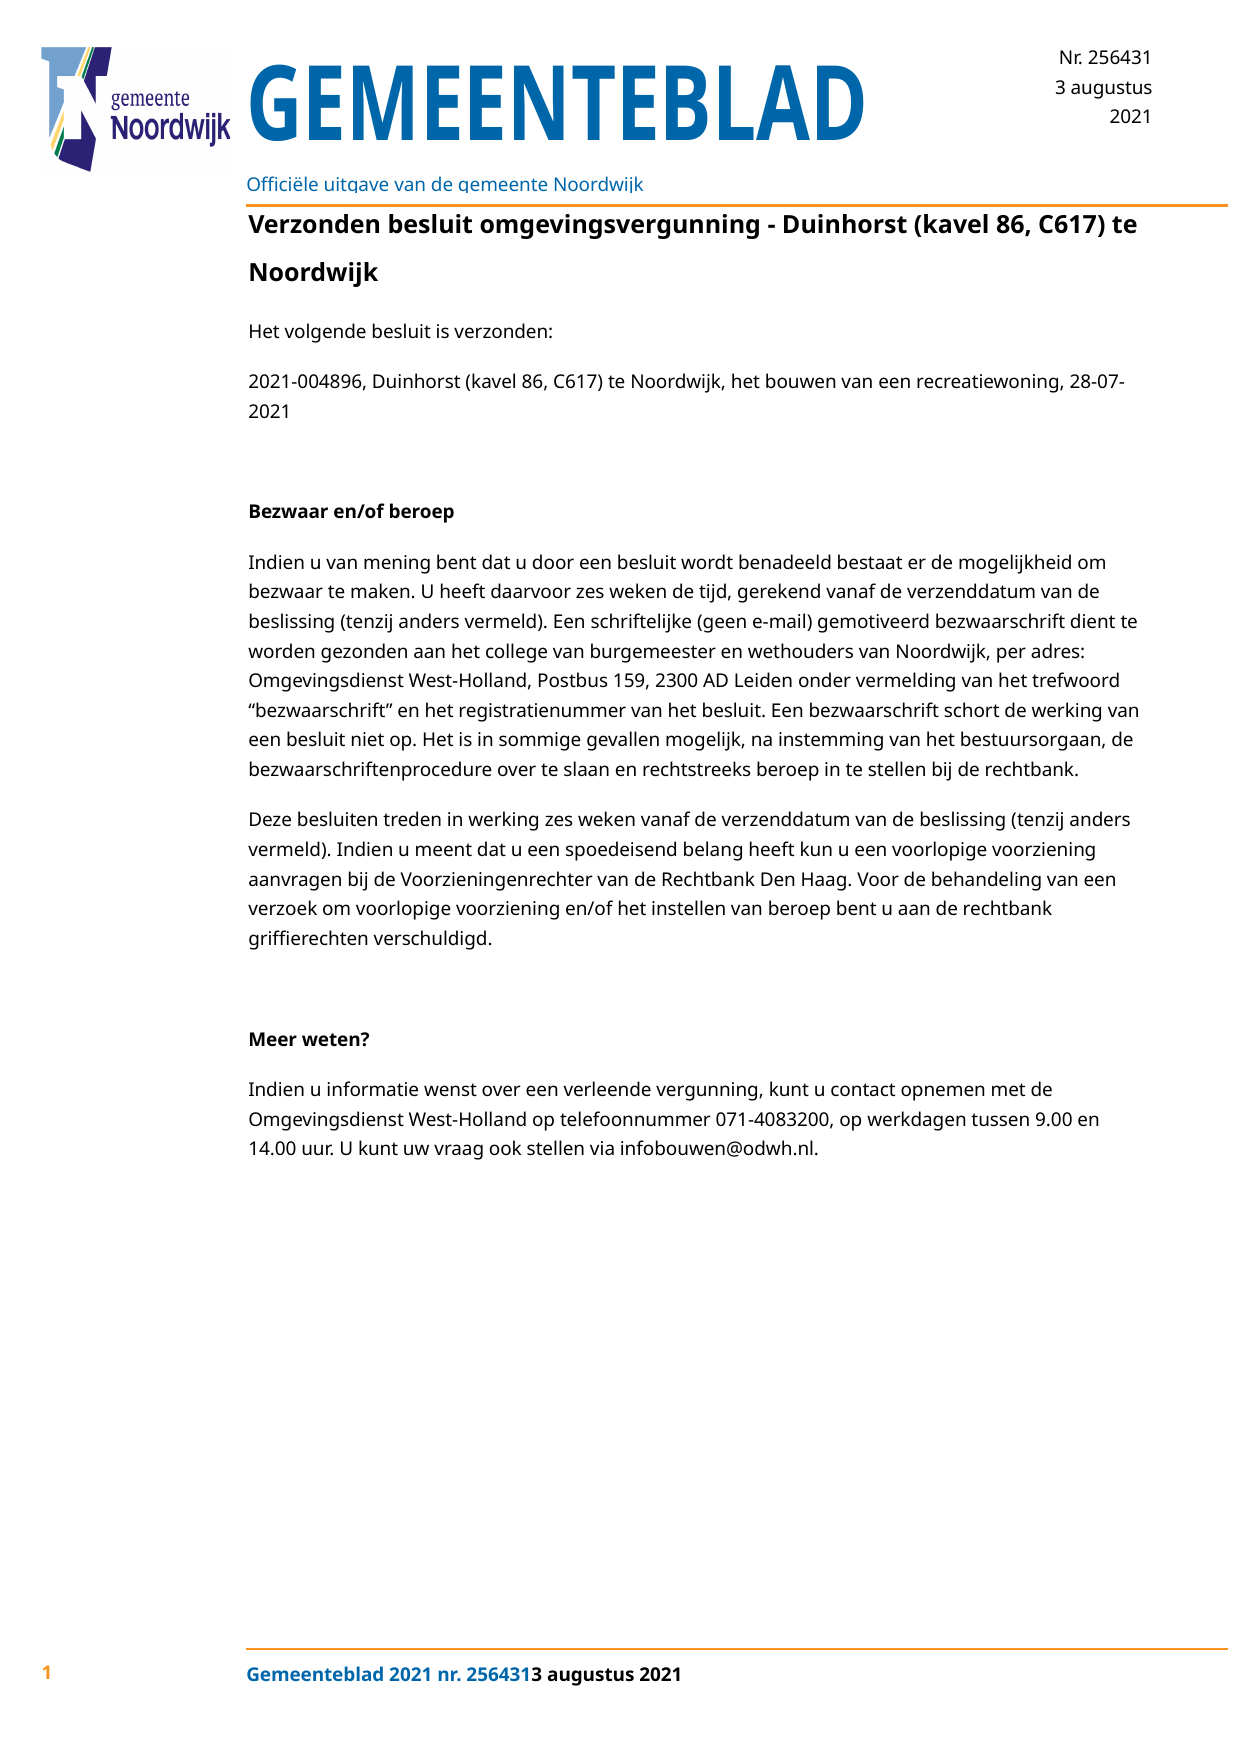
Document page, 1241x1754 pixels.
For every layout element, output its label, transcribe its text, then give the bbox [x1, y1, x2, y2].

text 2021-004896, Duinhorst (kavel 86, C617) te Noordwijk, het bouwen van een recreatiewoning, 28-07-2021 [248, 368, 1152, 424]
picture [41, 47, 231, 172]
text Het volgende besluit is verzonden: [248, 318, 1152, 344]
text Verzonden besluit omgevingsvergunning - Duinhorst (kavel 86, C617) te Noordwijk [248, 207, 1152, 288]
text Deze besluiten treden in werking zes weken vanaf de verzenddatum van de beslissing (tenzij anders vermeld). Indien u meent dat u een spoedeisend belang heeft kun u een voorlopige voorziening aanvragen bij de Voorzieningenrechter van de Rechtbank Den Haag. Voor de behandeling van een verzoek om voorlopige voorziening en/of het instellen van beroep bent u aan de rechtbank griffierechten verschuldigd. [248, 807, 1152, 951]
text Bezwaar en/of beroep [248, 499, 1152, 524]
text Meer weten? [248, 1026, 1152, 1052]
text Indien u informatie wenst over een verleende vergunning, kunt u contact opnemen met de Omgevingsdienst West-Holland op telefoonnummer 071-4083200, op werkdagen tussen 9.00 en 14.00 uur. U kunt uw vraag ook stellen via infobouwen@odwh.nl. [248, 1076, 1152, 1161]
text Indien u van mening bent dat u door een besluit wordt benadeeld bestaat er de mogelijkheid om bezwaar te maken. U heeft daarvoor zes weken de tijd, gerekend vanaf de verzenddatum van de beslissing (tenzij anders vermeld). Een schriftelijke (geen e-mail) gemotiveerd bezwaarschrift dient te worden gezonden aan het college van burgemeester en wethouders van Noordwijk, per adres: Omgevingsdienst West-Holland, Postbus 159, 2300 AD Leiden onder vermelding van het trefwoord “bezwaarschrift” en het registratienummer van het besluit. Een bezwaarschrift schort de werking van een besluit niet op. Het is in sommige gevallen mogelijk, na instemming van het bestuursorgaan, de bezwaarschriftenprocedure over te slaan en rechtstreeks beroep in te stellen bij de rechtbank. [248, 549, 1152, 782]
